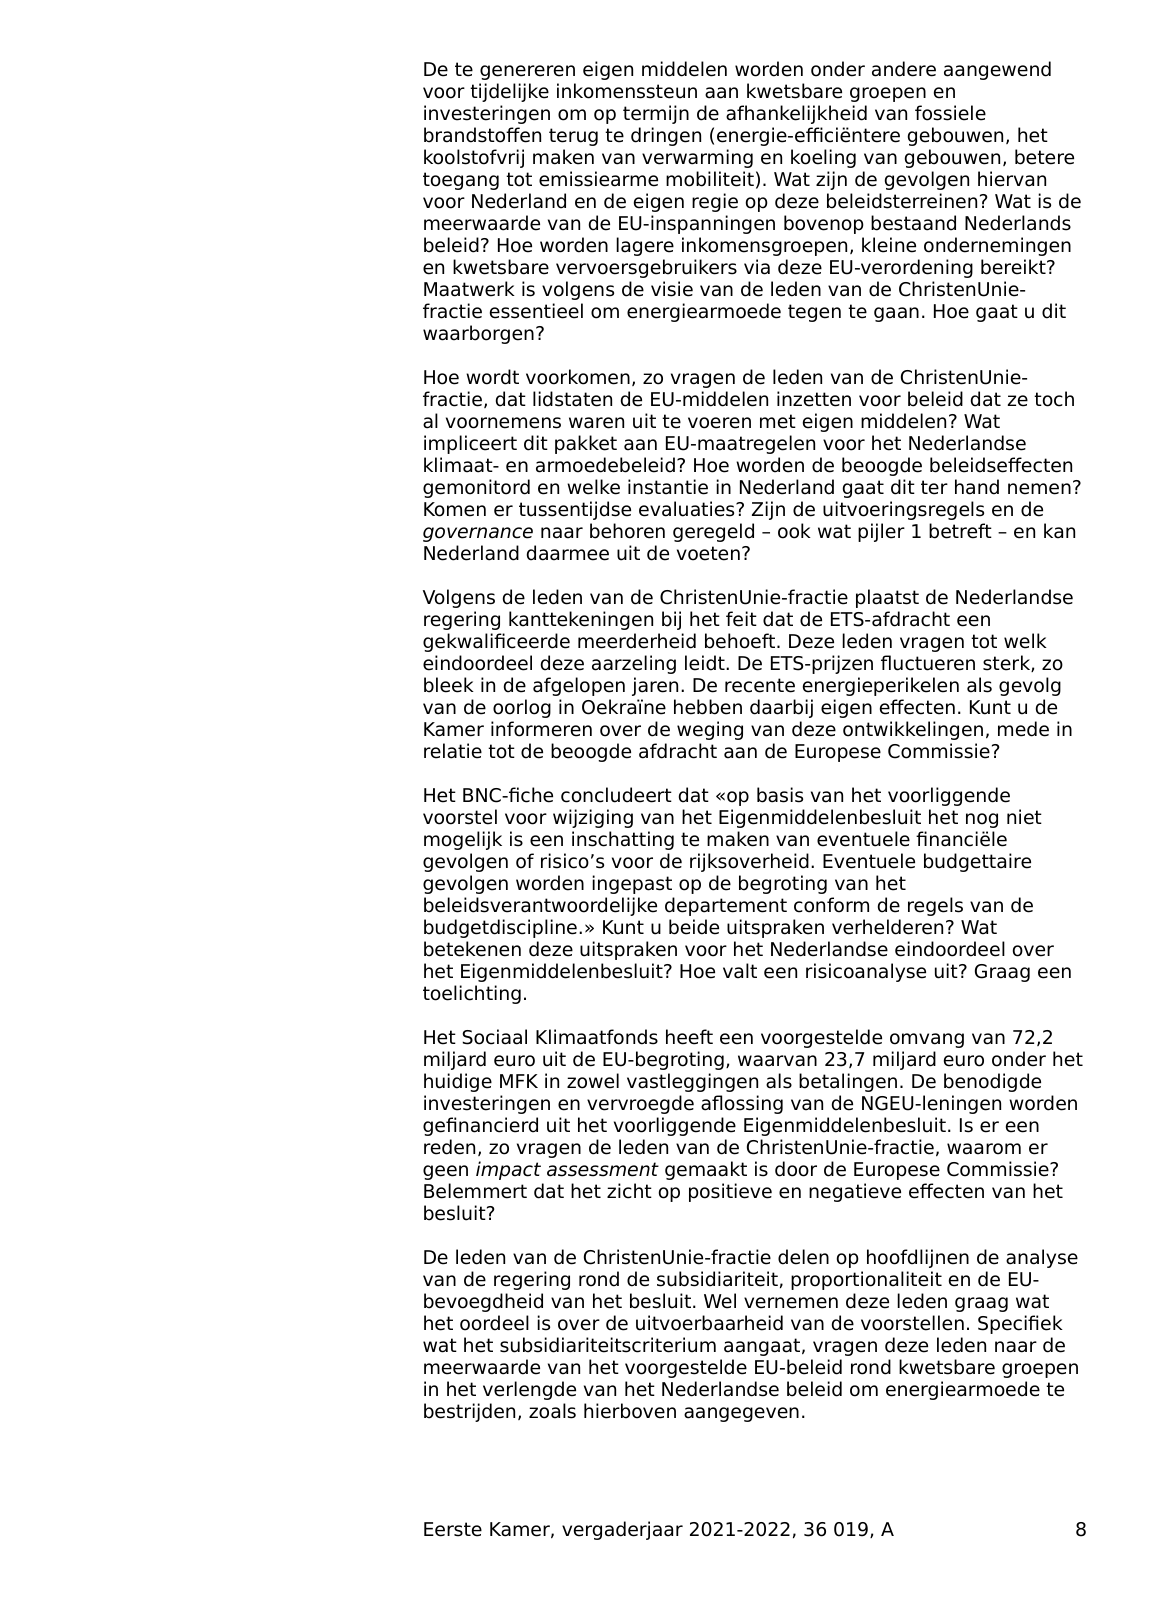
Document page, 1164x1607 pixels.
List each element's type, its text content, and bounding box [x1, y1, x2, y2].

text Volgens de leden van de ChristenUnie-fractie plaatst de Nederlandse regering kanttekeningen bij het feit dat de ETS-afdracht een gekwalificeerde meerderheid behoeft. Deze leden vragen tot welk eindoordeel deze aarzeling leidt. De ETS-prijzen fluctueren sterk, zo bleek in de afgelopen jaren. De recente energieperikelen als gevolg van de oorlog in Oekraïne hebben daarbij eigen effecten. Kunt u de Kamer informeren over de weging van deze ontwikkelingen, mede in relatie tot de beoogde afdracht aan de Europese Commissie? [422, 587, 1087, 763]
text Hoe wordt voorkomen, zo vragen de leden van de ChristenUnie-fractie, dat lidstaten de EU-middelen inzetten voor beleid dat ze toch al voornemens waren uit te voeren met eigen middelen? Wat impliceert dit pakket aan EU-maatregelen voor het Nederlandse klimaat- en armoedebeleid? Hoe worden de beoogde beleidseffecten gemonitord en welke instantie in Nederland gaat dit ter hand nemen? Komen er tussentijdse evaluaties? Zijn de uitvoeringsregels en de governance naar behoren geregeld – ook wat pijler 1 betreft – en kan Nederland daarmee uit de voeten? [422, 367, 1087, 565]
text De leden van de ChristenUnie-fractie delen op hoofdlijnen de analyse van de regering rond de subsidiariteit, proportionaliteit en de EU-bevoegdheid van het besluit. Wel vernemen deze leden graag wat het oordeel is over de uitvoerbaarheid van de voorstellen. Specifiek wat het subsidiariteitscriterium aangaat, vragen deze leden naar de meerwaarde van het voorgestelde EU-beleid rond kwetsbare groepen in het verlengde van het Nederlandse beleid om energiearmoede te bestrijden, zoals hierboven aangegeven. [422, 1247, 1087, 1423]
text Het BNC-fiche concludeert dat «op basis van het voorliggende voorstel voor wijziging van het Eigenmiddelenbesluit het nog niet mogelijk is een inschatting te maken van eventuele financiële gevolgen of risico’s voor de rijksoverheid. Eventuele budgettaire gevolgen worden ingepast op de begroting van het beleidsverantwoordelijke departement conform de regels van de budgetdiscipline.» Kunt u beide uitspraken verhelderen? Wat betekenen deze uitspraken voor het Nederlandse eindoordeel over het Eigenmiddelenbesluit? Hoe valt een risicoanalyse uit? Graag een toelichting. [422, 785, 1087, 1005]
text De te genereren eigen middelen worden onder andere aangewend voor tijdelijke inkomenssteun aan kwetsbare groepen en investeringen om op termijn de afhankelijkheid van fossiele brandstoffen terug te dringen (energie-efficiëntere gebouwen, het koolstofvrij maken van verwarming en koeling van gebouwen, betere toegang tot emissiearme mobiliteit). Wat zijn de gevolgen hiervan voor Nederland en de eigen regie op deze beleidsterreinen? Wat is de meerwaarde van de EU-inspanningen bovenop bestaand Nederlands beleid? Hoe worden lagere inkomensgroepen, kleine ondernemingen en kwetsbare vervoersgebruikers via deze EU-verordening bereikt? Maatwerk is volgens de visie van de leden van de ChristenUnie-fractie essentieel om energiearmoede tegen te gaan. Hoe gaat u dit waarborgen? [422, 59, 1087, 345]
text Het Sociaal Klimaatfonds heeft een voorgestelde omvang van 72,2 miljard euro uit de EU-begroting, waarvan 23,7 miljard euro onder het huidige MFK in zowel vastleggingen als betalingen. De benodigde investeringen en vervroegde aflossing van de NGEU-leningen worden gefinancierd uit het voorliggende Eigenmiddelenbesluit. Is er een reden, zo vragen de leden van de ChristenUnie-fractie, waarom er geen impact assessment gemaakt is door de Europese Commissie? Belemmert dat het zicht op positieve en negatieve effecten van het besluit? [422, 1027, 1087, 1225]
